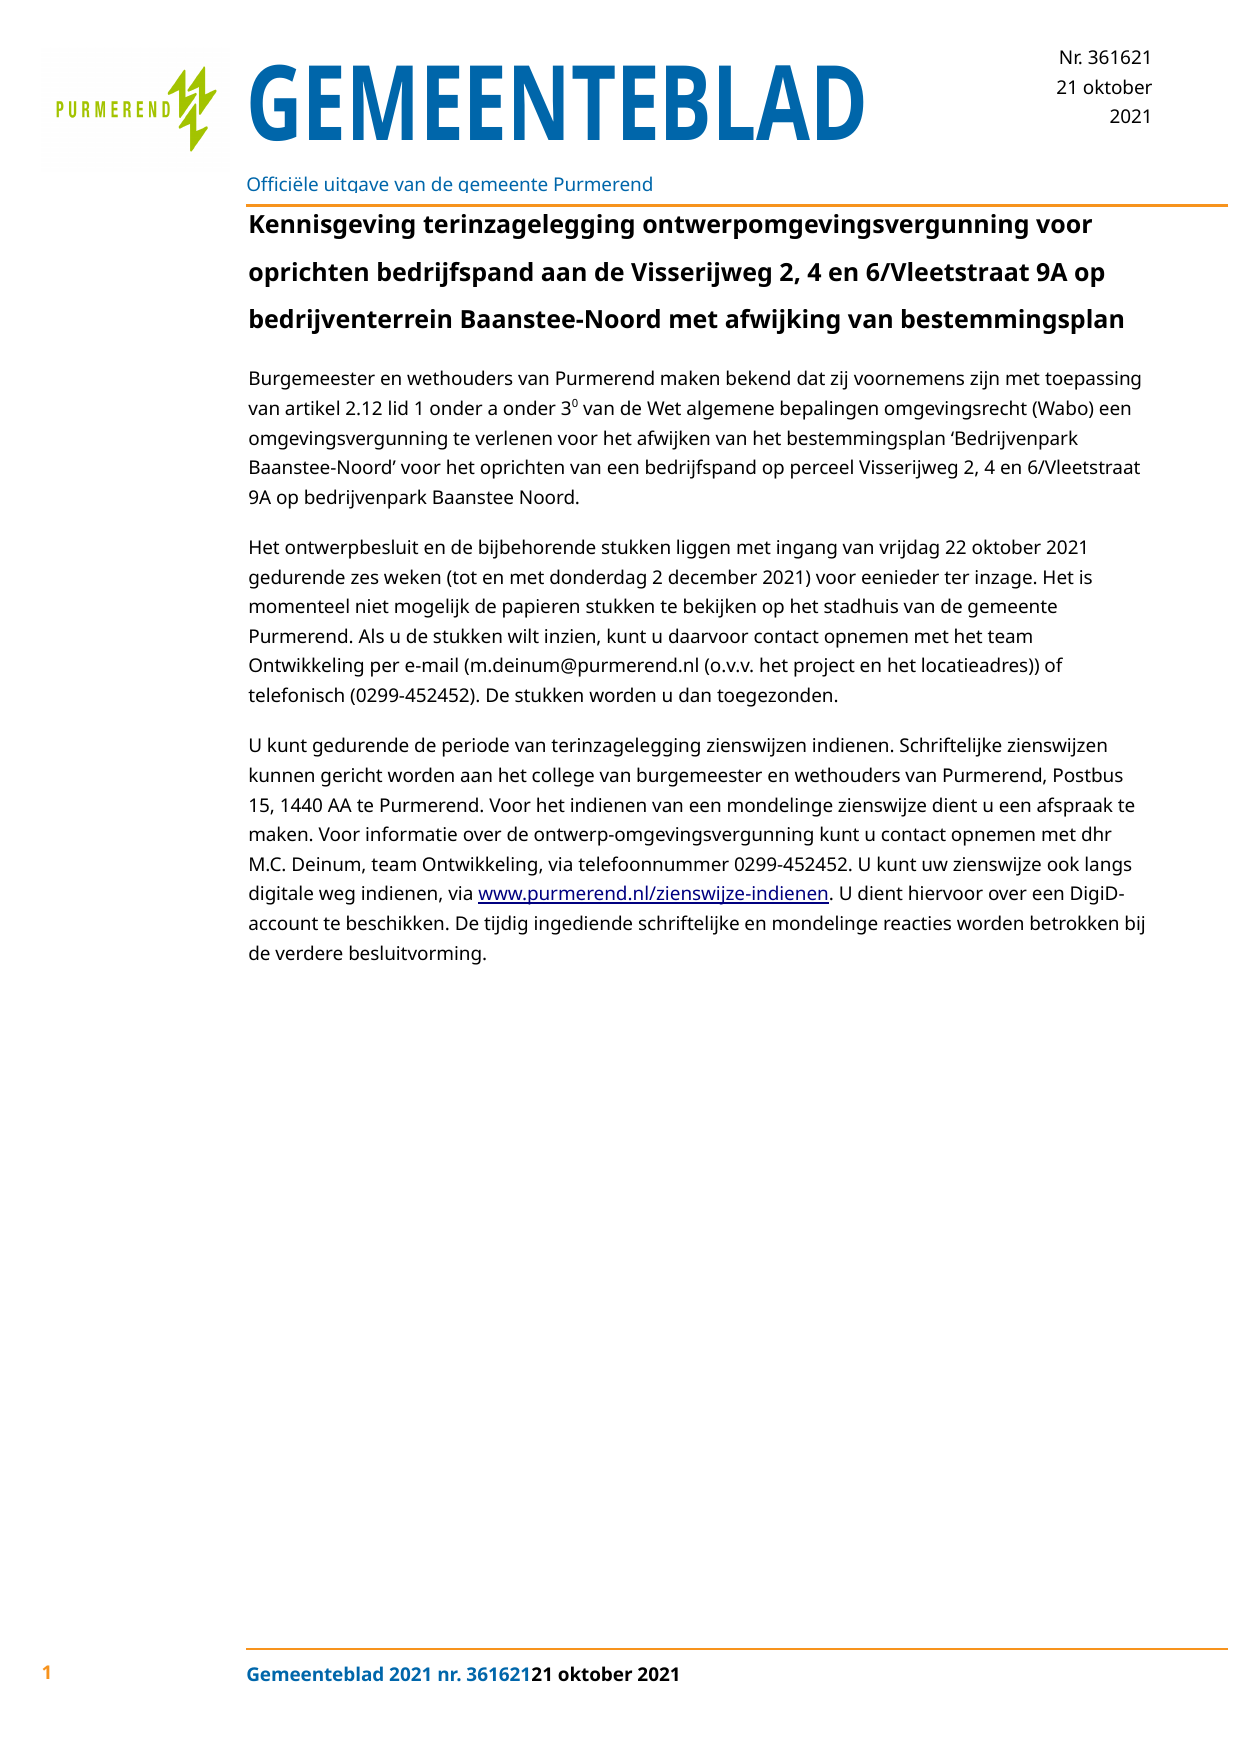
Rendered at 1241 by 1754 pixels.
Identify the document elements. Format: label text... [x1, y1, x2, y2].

picture [41, 47, 231, 172]
text Kennisgeving terinzagelegging ontwerpomgevingsvergunning voor oprichten bedrijfspand aan de Visserijweg 2, 4 en 6/Vleetstraat 9A op bedrijventerrein Baanstee-Noord met afwijking van bestemmingsplan [248, 207, 1152, 336]
text Het ontwerpbesluit en de bijbehorende stukken liggen met ingang van vrijdag 22 oktober 2021 gedurende zes weken (tot en met donderdag 2 december 2021) voor eenieder ter inzage. Het is momenteel niet mogelijk de papieren stukken te bekijken op het stadhuis van de gemeente Purmerend. Als u de stukken wilt inzien, kunt u daarvoor contact opnemen met het team Ontwikkeling per e-mail (m.deinum@purmerend.nl (o.v.v. het project en het locatieadres)) of telefonisch (0299-452452). De stukken worden u dan toegezonden. [248, 534, 1152, 708]
text U kunt gedurende de periode van terinzagelegging zienswijzen indienen. Schriftelijke zienswijzen kunnen gericht worden aan het college van burgemeester en wethouders van Purmerend, Postbus 15, 1440 AA te Purmerend. Voor het indienen van een mondelinge zienswijze dient u een afspraak te maken. Voor informatie over de ontwerp-omgevingsvergunning kunt u contact opnemen met dhr M.C. Deinum, team Ontwikkeling, via telefoonnummer 0299-452452. U kunt uw zienswijze ook langs digitale weg indienen, via www.purmerend.nl/zienswijze-indienen. U dient hiervoor over een DigiD-account te beschikken. De tijdig ingediende schriftelijke en mondelinge reacties worden betrokken bij de verdere besluitvorming. [248, 733, 1152, 965]
text Burgemeester en wethouders van Purmerend maken bekend dat zij voornemens zijn met toepassing van artikel 2.12 lid 1 onder a onder 30 van de Wet algemene bepalingen omgevingsrecht (Wabo) een omgevingsvergunning te verlenen voor het afwijken van het bestemmingsplan ‘Bedrijvenpark Baanstee-Noord’ voor het oprichten van een bedrijfspand op perceel Visserijweg 2, 4 en 6/Vleetstraat 9A op bedrijvenpark Baanstee Noord. [248, 366, 1152, 509]
